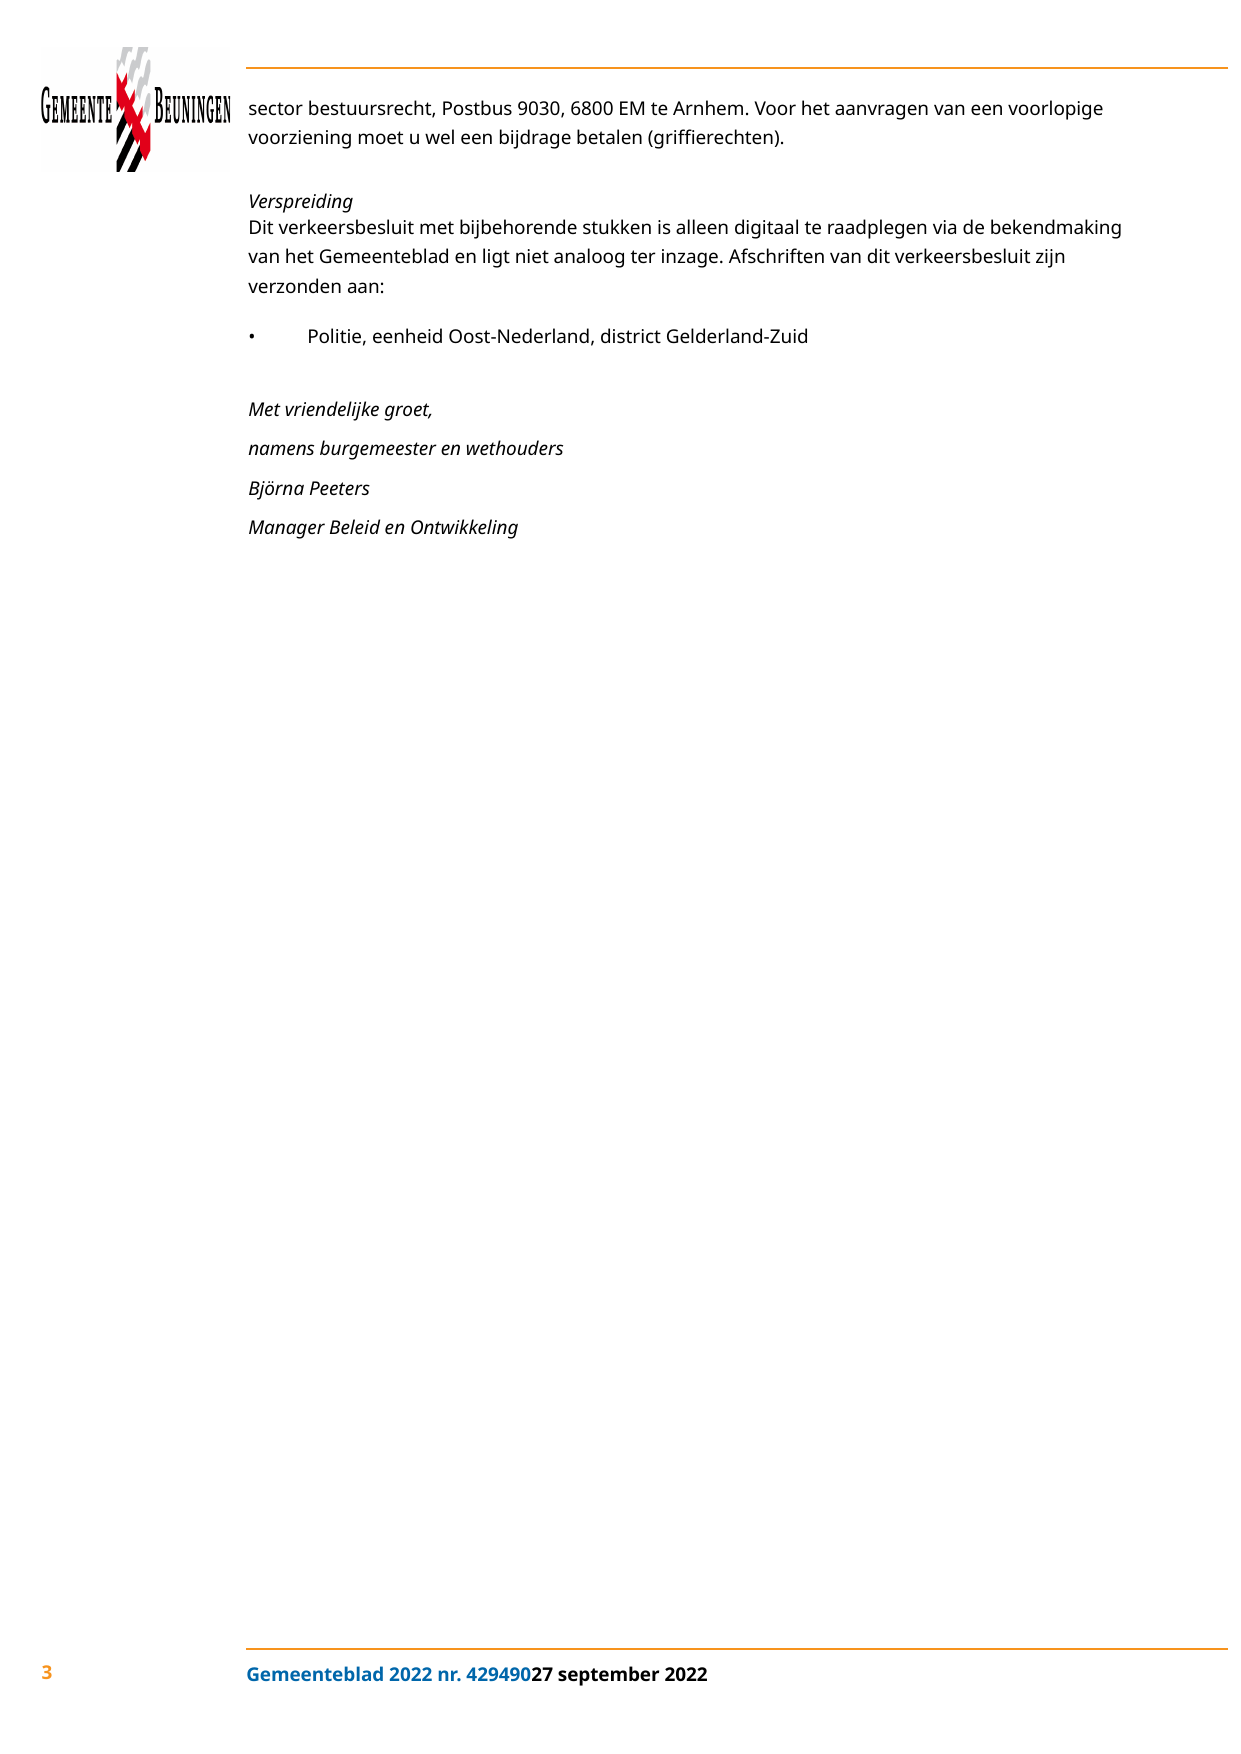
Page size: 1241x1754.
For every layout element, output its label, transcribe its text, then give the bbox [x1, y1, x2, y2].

text namens burgemeester en wethouders [248, 436, 1152, 461]
text Verspreiding [248, 188, 1152, 214]
picture [41, 47, 231, 172]
text Met vriendelijke groet, [248, 396, 1152, 422]
list Politie, eenheid Oost-Nederland, district Gelderland-Zuid [248, 324, 1152, 349]
text Dit verkeersbesluit met bijbehorende stukken is alleen digitaal te raadplegen via de bekendmaking van het Gemeenteblad en ligt niet analoog ter inzage. Afschriften van dit verkeersbesluit zijn verzonden aan: [248, 214, 1152, 299]
text Björna Peeters [248, 475, 1152, 501]
text sector bestuursrecht, Postbus 9030, 6800 EM te Arnhem. Voor het aanvragen van een voorlopige voorziening moet u wel een bijdrage betalen (griffierechten). [248, 95, 1152, 150]
text Manager Beleid en Ontwikkeling [248, 514, 1152, 540]
